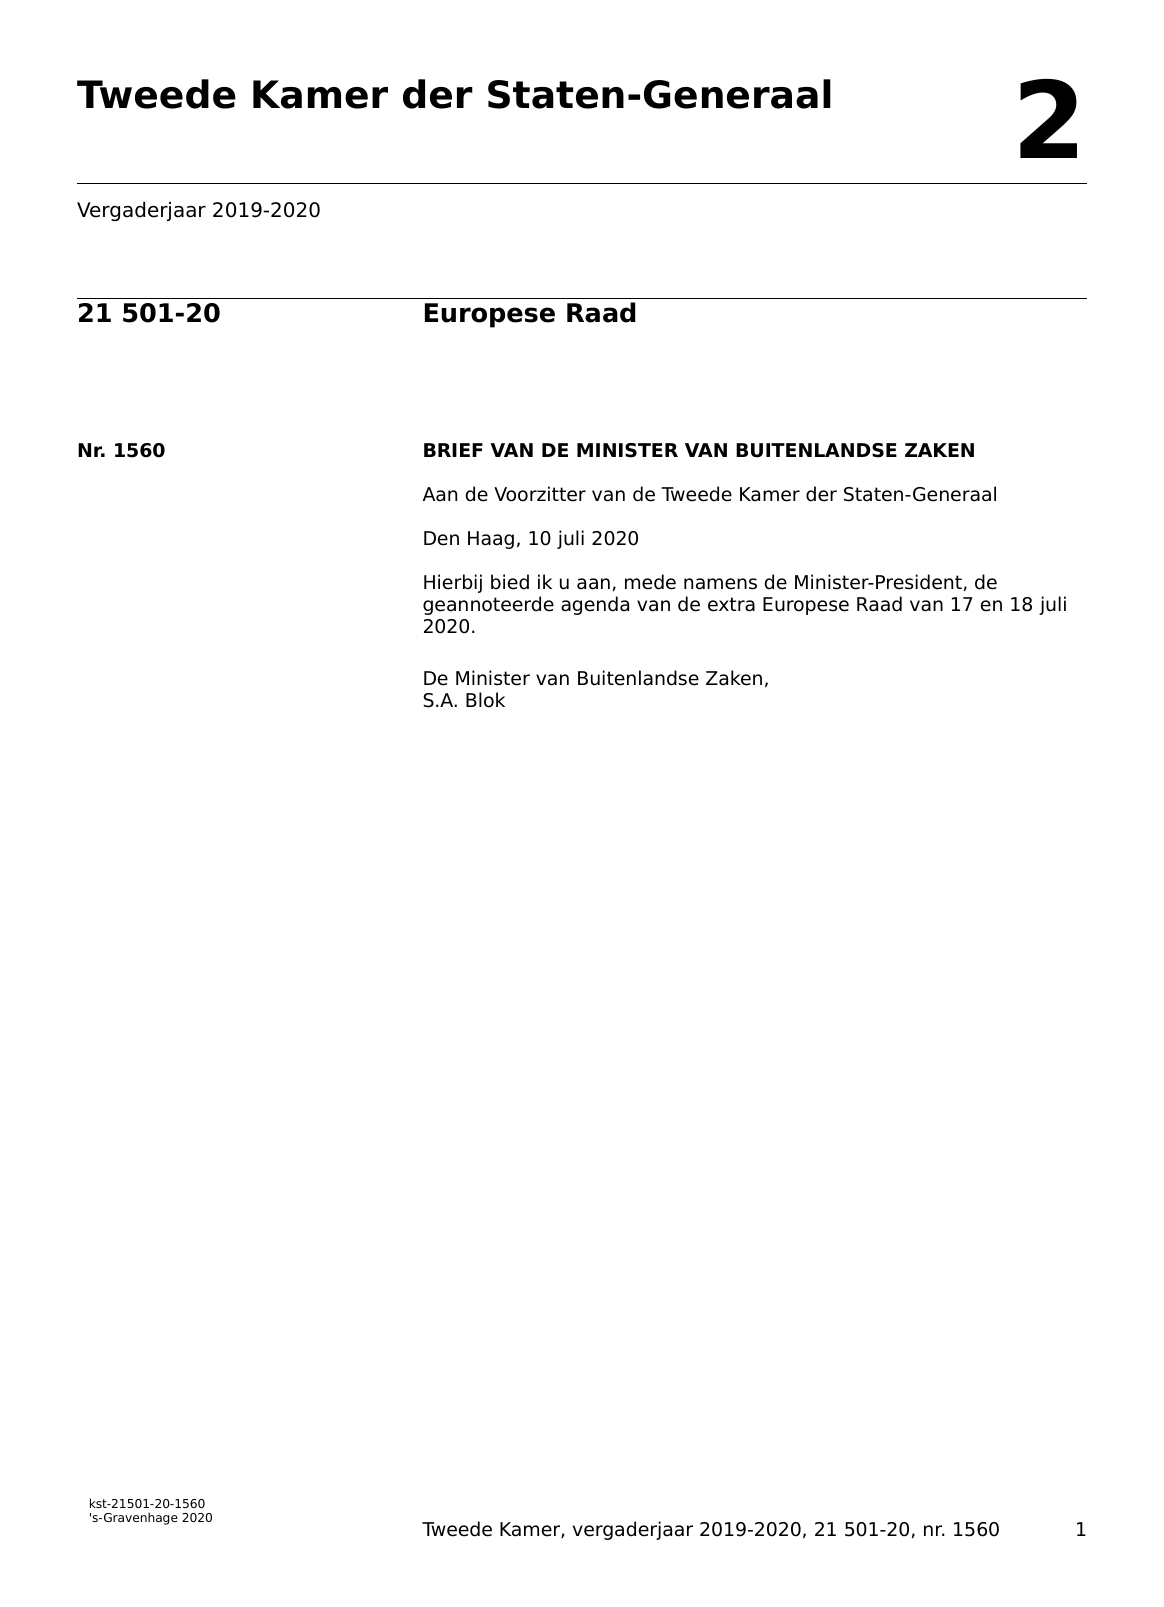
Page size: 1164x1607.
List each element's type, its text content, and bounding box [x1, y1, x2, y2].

table_header 2 [886, 59, 1087, 183]
text 's-Gravenhage 2020 [88, 1511, 323, 1525]
table_header Tweede Kamer der Staten-Generaal [77, 59, 886, 183]
text De Minister van Buitenlandse Zaken, S.A. Blok [422, 668, 1087, 712]
subtitle Nr. 1560 BRIEF VAN DE MINISTER VAN BUITENLANDSE ZAKEN [77, 440, 1087, 462]
text Den Haag, 10 juli 2020 [422, 528, 1087, 550]
subtitle 21 501-20 Europese Raad [77, 299, 1087, 329]
table_cell Vergaderjaar 2019-2020 [77, 184, 1087, 298]
text kst-21501-20-1560 [88, 1497, 323, 1511]
text Aan de Voorzitter van de Tweede Kamer der Staten-Generaal [422, 484, 1087, 506]
text Hierbij bied ik u aan, mede namens de Minister-President, de geannoteerde agenda van de extra Europese Raad van 17 en 18 juli 2020. [422, 572, 1087, 638]
